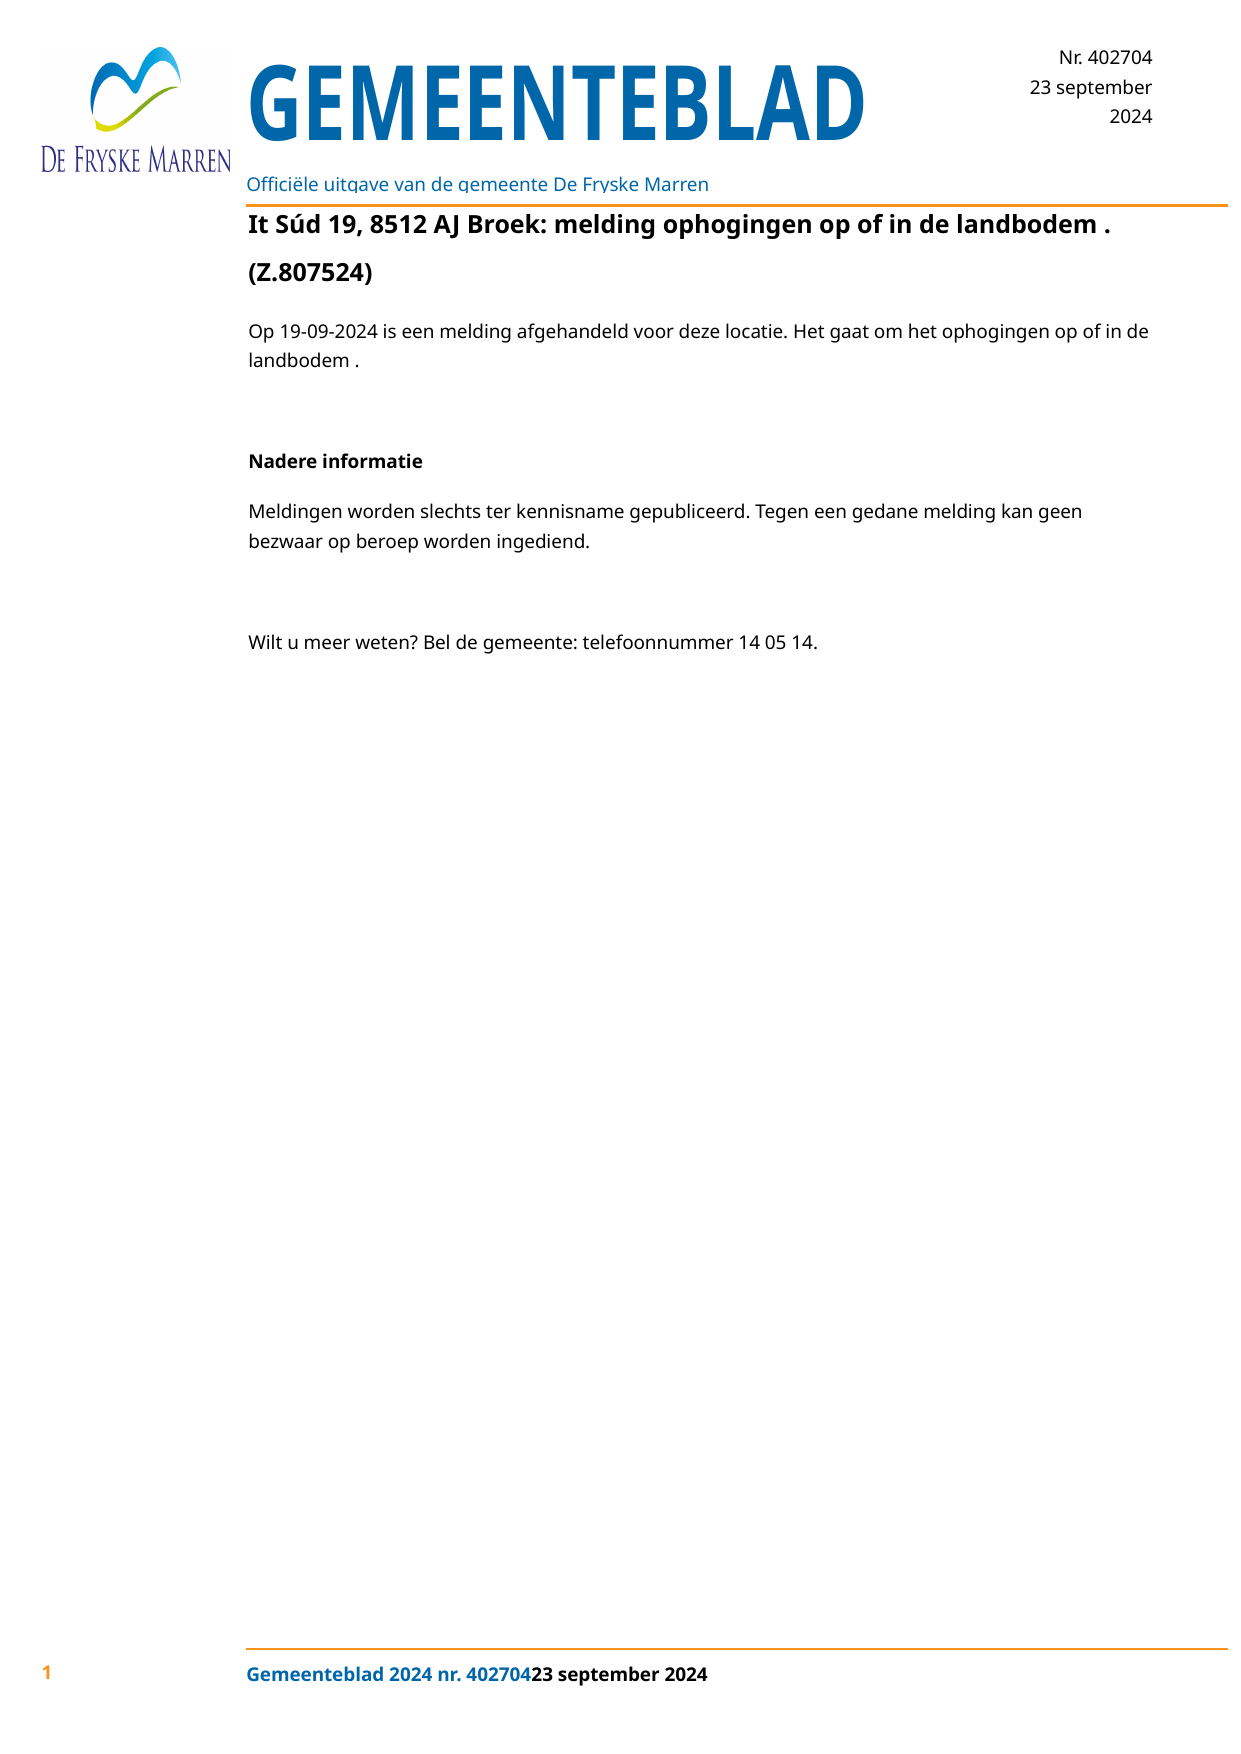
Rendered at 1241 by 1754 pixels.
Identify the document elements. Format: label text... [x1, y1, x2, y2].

text Wilt u meer weten? Bel de gemeente: telefoonnummer 14 05 14. [248, 629, 1152, 655]
picture [41, 47, 231, 172]
text Meldingen worden slechts ter kennisname gepubliceerd. Tegen een gedane melding kan geen bezwaar op beroep worden ingediend. [248, 499, 1152, 554]
text It Súd 19, 8512 AJ Broek: melding ophogingen op of in de landbodem . (Z.807524) [248, 207, 1152, 288]
text Op 19-09-2024 is een melding afgehandeld voor deze locatie. Het gaat om het ophogingen op of in de landbodem . [248, 318, 1152, 373]
text Nadere informatie [248, 448, 1152, 474]
